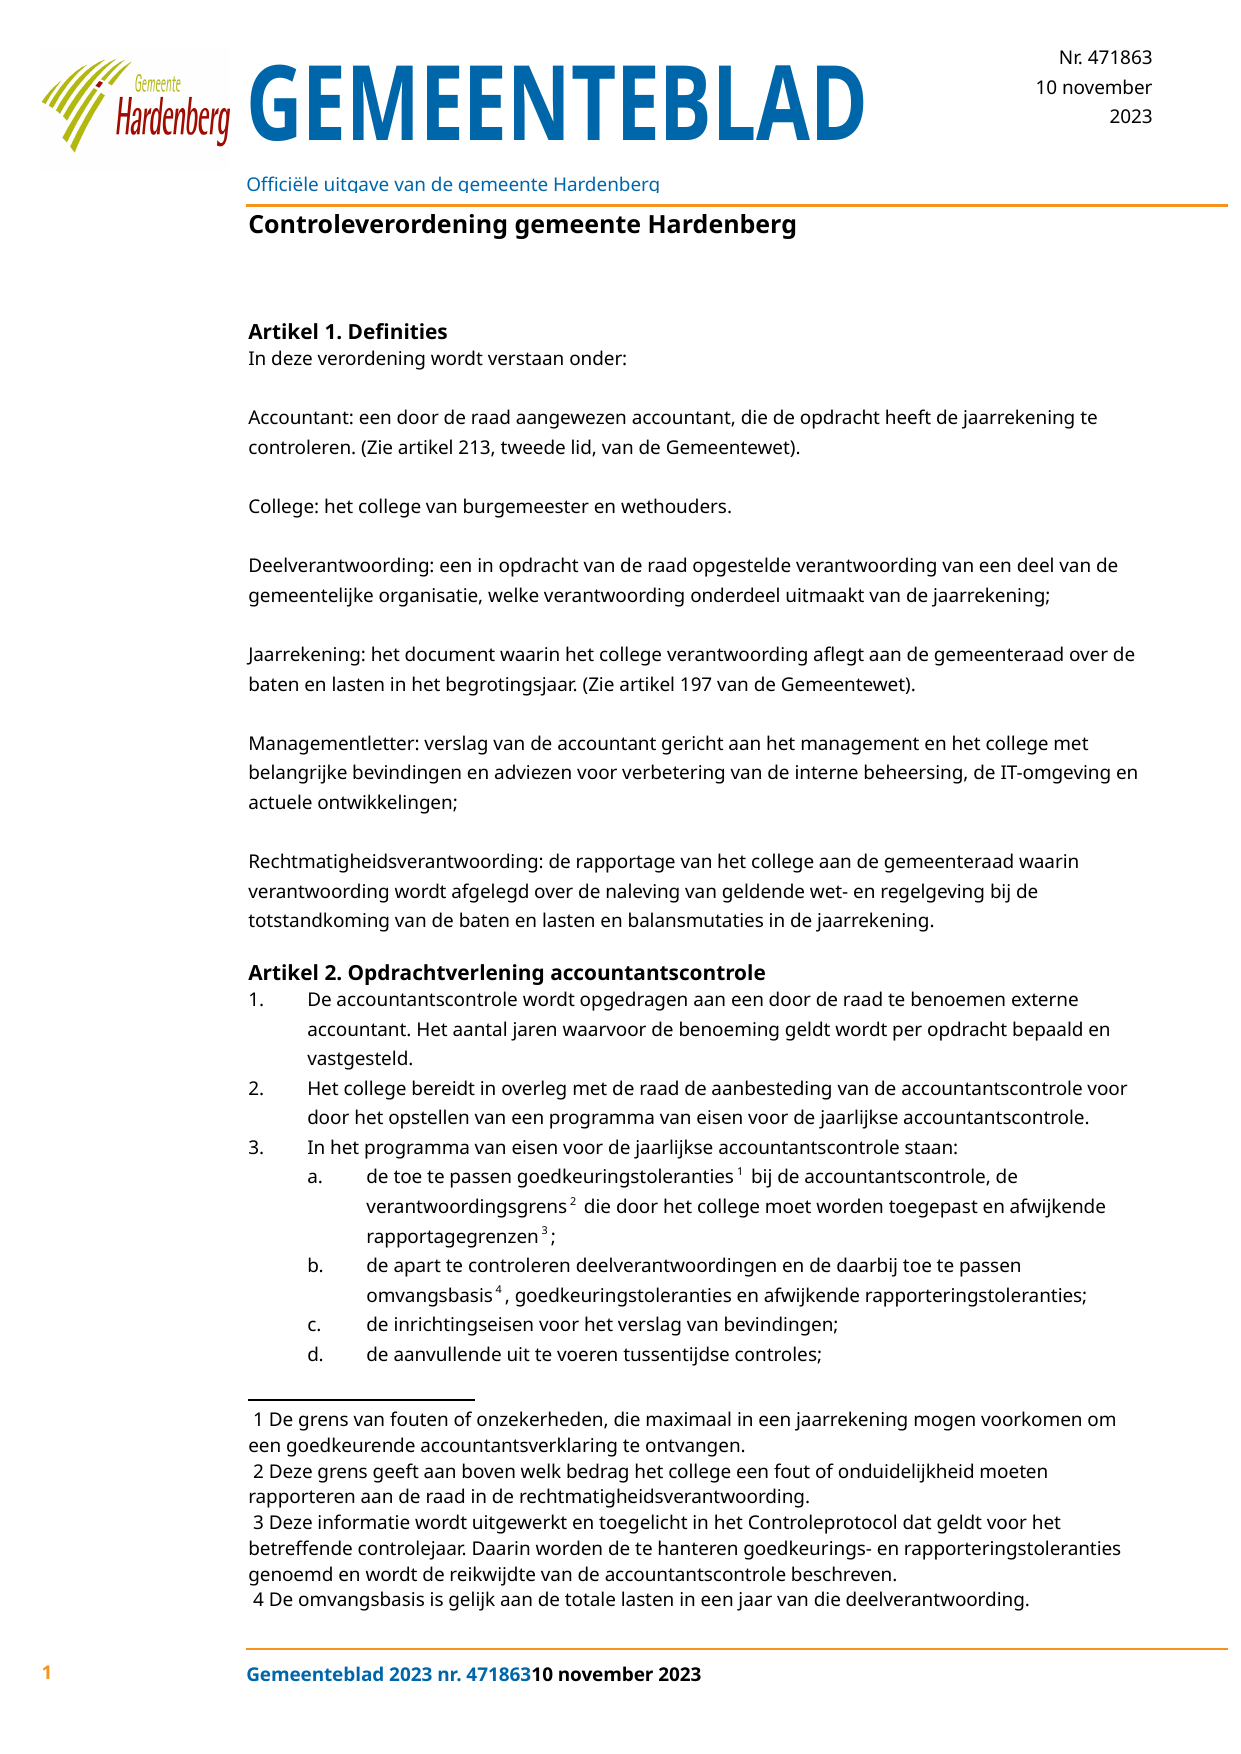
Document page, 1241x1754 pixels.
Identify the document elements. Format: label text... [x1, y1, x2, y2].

list In het programma van eisen voor de jaarlijkse accountantscontrole staan: [248, 1134, 1152, 1160]
list Het college bereidt in overleg met de raad de aanbesteding van de accountantscontrole voor door het opstellen van een programma van eisen voor de jaarlijkse accountantscontrole. [248, 1075, 1152, 1130]
list De accountantscontrole wordt opgedragen aan een door de raad te benoemen externe accountant. Het aantal jaren waarvoor de benoeming geldt wordt per opdracht bepaald en vastgesteld. [248, 986, 1152, 1071]
text Accountant: een door de raad aangewezen accountant, die de opdracht heeft de jaarrekening te controleren. (Zie artikel 213, tweede lid, van de Gemeentewet). [248, 404, 1152, 460]
list de inrichtingseisen voor het verslag van bevindingen; [307, 1312, 1152, 1337]
text College: het college van burgemeester en wethouders. [248, 493, 1152, 519]
list de apart te controleren deelverantwoordingen en de daarbij toe te passen omvangsbasis, goedkeuringstoleranties en afwijkende rapporteringstoleranties; [307, 1252, 1152, 1308]
text Controleverordening gemeente Hardenberg [248, 207, 1152, 241]
list De omvangsbasis is gelijk aan de totale lasten in een jaar van die deelverantwoording. [248, 1586, 1152, 1612]
picture [41, 47, 231, 172]
list De grens van fouten of onzekerheden, die maximaal in een jaarrekening mogen voorkomen om een goedkeurende accountantsverklaring te ontvangen. [248, 1406, 1152, 1458]
text In deze verordening wordt verstaan onder: [248, 345, 1152, 371]
list Deze grens geeft aan boven welk bedrag het college een fout of onduidelijkheid moeten rapporteren aan de raad in de rechtmatigheidsverantwoording. [248, 1458, 1152, 1509]
list de aanvullende uit te voeren tussentijdse controles; [307, 1341, 1152, 1367]
text Deelverantwoording: een in opdracht van de raad opgestelde verantwoording van een deel van de gemeentelijke organisatie, welke verantwoording onderdeel uitmaakt van de jaarrekening; [248, 552, 1152, 608]
text Jaarrekening: het document waarin het college verantwoording aflegt aan de gemeenteraad over de baten en lasten in het begrotingsjaar. (Zie artikel 197 van de Gemeentewet). [248, 641, 1152, 696]
list de toe te passen goedkeuringstoleranties bij de accountantscontrole, de verantwoordingsgrens die door het college moet worden toegepast en afwijkende rapportagegrenzen; [307, 1164, 1152, 1249]
text Managementletter: verslag van de accountant gericht aan het management en het college met belangrijke bevindingen en adviezen voor verbetering van de interne beheersing, de IT-omgeving en actuele ontwikkelingen; [248, 730, 1152, 815]
text Artikel 1. Definities [248, 317, 1152, 345]
list Deze informatie wordt uitgewerkt en toegelicht in het Controleprotocol dat geldt voor het betreffende controlejaar. Daarin worden de te hanteren goedkeurings- en rapporteringstoleranties genoemd en wordt de reikwijdte van de accountantscontrole beschreven. [248, 1509, 1152, 1586]
text Rechtmatigheidsverantwoording: de rapportage van het college aan de gemeenteraad waarin verantwoording wordt afgelegd over de naleving van geldende wet- en regelgeving bij de totstandkoming van de baten en lasten en balansmutaties in de jaarrekening. [248, 848, 1152, 933]
text Artikel 2. Opdrachtverlening accountantscontrole [248, 958, 1152, 986]
